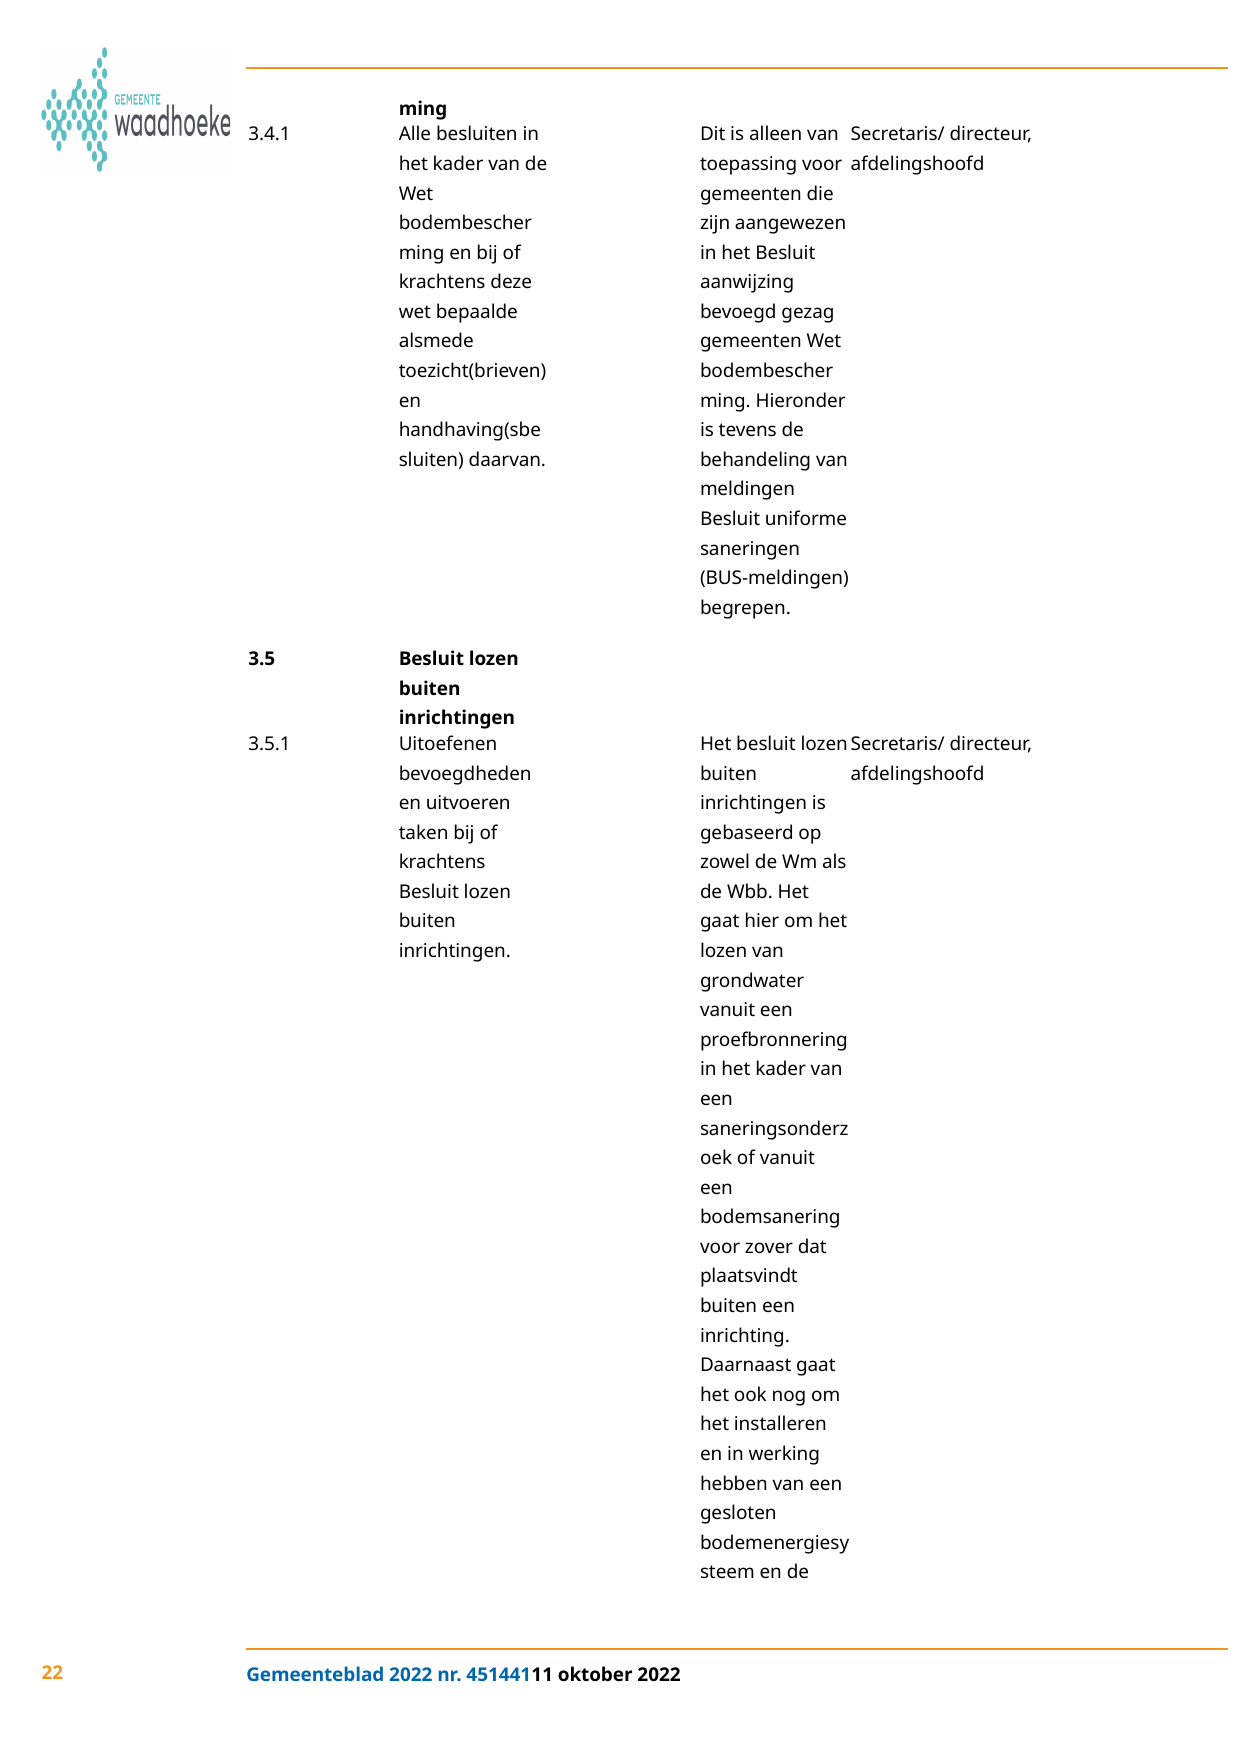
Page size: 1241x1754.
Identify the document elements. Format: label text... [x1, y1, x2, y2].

table_cell Besluit lozen buiten inrichtingen [399, 645, 549, 730]
table_cell [850, 645, 1152, 730]
table_cell 3.5 [248, 645, 398, 730]
table_cell [850, 620, 1152, 645]
table_cell [248, 95, 398, 121]
table_cell Secretaris/ directeur, afdelingshoofd [850, 121, 1152, 619]
table_cell Uitoefenen bevoegdheden en uitvoeren taken bij of krachtens Besluit lozen buiten inrichtingen. [399, 730, 549, 1584]
table_cell [700, 95, 850, 121]
table_cell [549, 121, 700, 619]
table_cell [850, 95, 1152, 121]
table_cell ming [399, 95, 549, 121]
table_cell 3.4.1 [248, 121, 398, 619]
table_cell Alle besluiten in het kader van de Wet bodembescherming en bij of krachtens deze wet bepaalde alsmede toezicht(brieven) en handhaving(sbesluiten) daarvan. [399, 121, 549, 619]
table_cell 3.5.1 [248, 730, 398, 1584]
table_cell [549, 645, 700, 730]
table_cell [248, 620, 398, 645]
table_cell Secretaris/ directeur, afdelingshoofd [850, 730, 1152, 1584]
table_cell [700, 620, 850, 645]
table_cell [549, 95, 700, 121]
table_cell [399, 620, 549, 645]
table_cell [549, 620, 700, 645]
table_cell Dit is alleen van toepassing voor gemeenten die zijn aangewezen in het Besluit aanwijzing bevoegd gezag gemeenten Wet bodembescherming. Hieronder is tevens de behandeling van meldingen Besluit uniforme saneringen (BUS-meldingen) begrepen. [700, 121, 850, 619]
picture [41, 47, 231, 172]
table_cell [700, 645, 850, 730]
table_cell Het besluit lozen buiten inrichtingen is gebaseerd op zowel de Wm als de Wbb. Het gaat hier om het lozen van grondwater vanuit een proefbronnering in het kader van een saneringsonderzoek of vanuit een bodemsanering voor zover dat plaatsvindt buiten een inrichting. Daarnaast gaat het ook nog om het installeren en in werking hebben van een gesloten bodemenergiesysteem en de [700, 730, 850, 1584]
table_cell [549, 730, 700, 1584]
